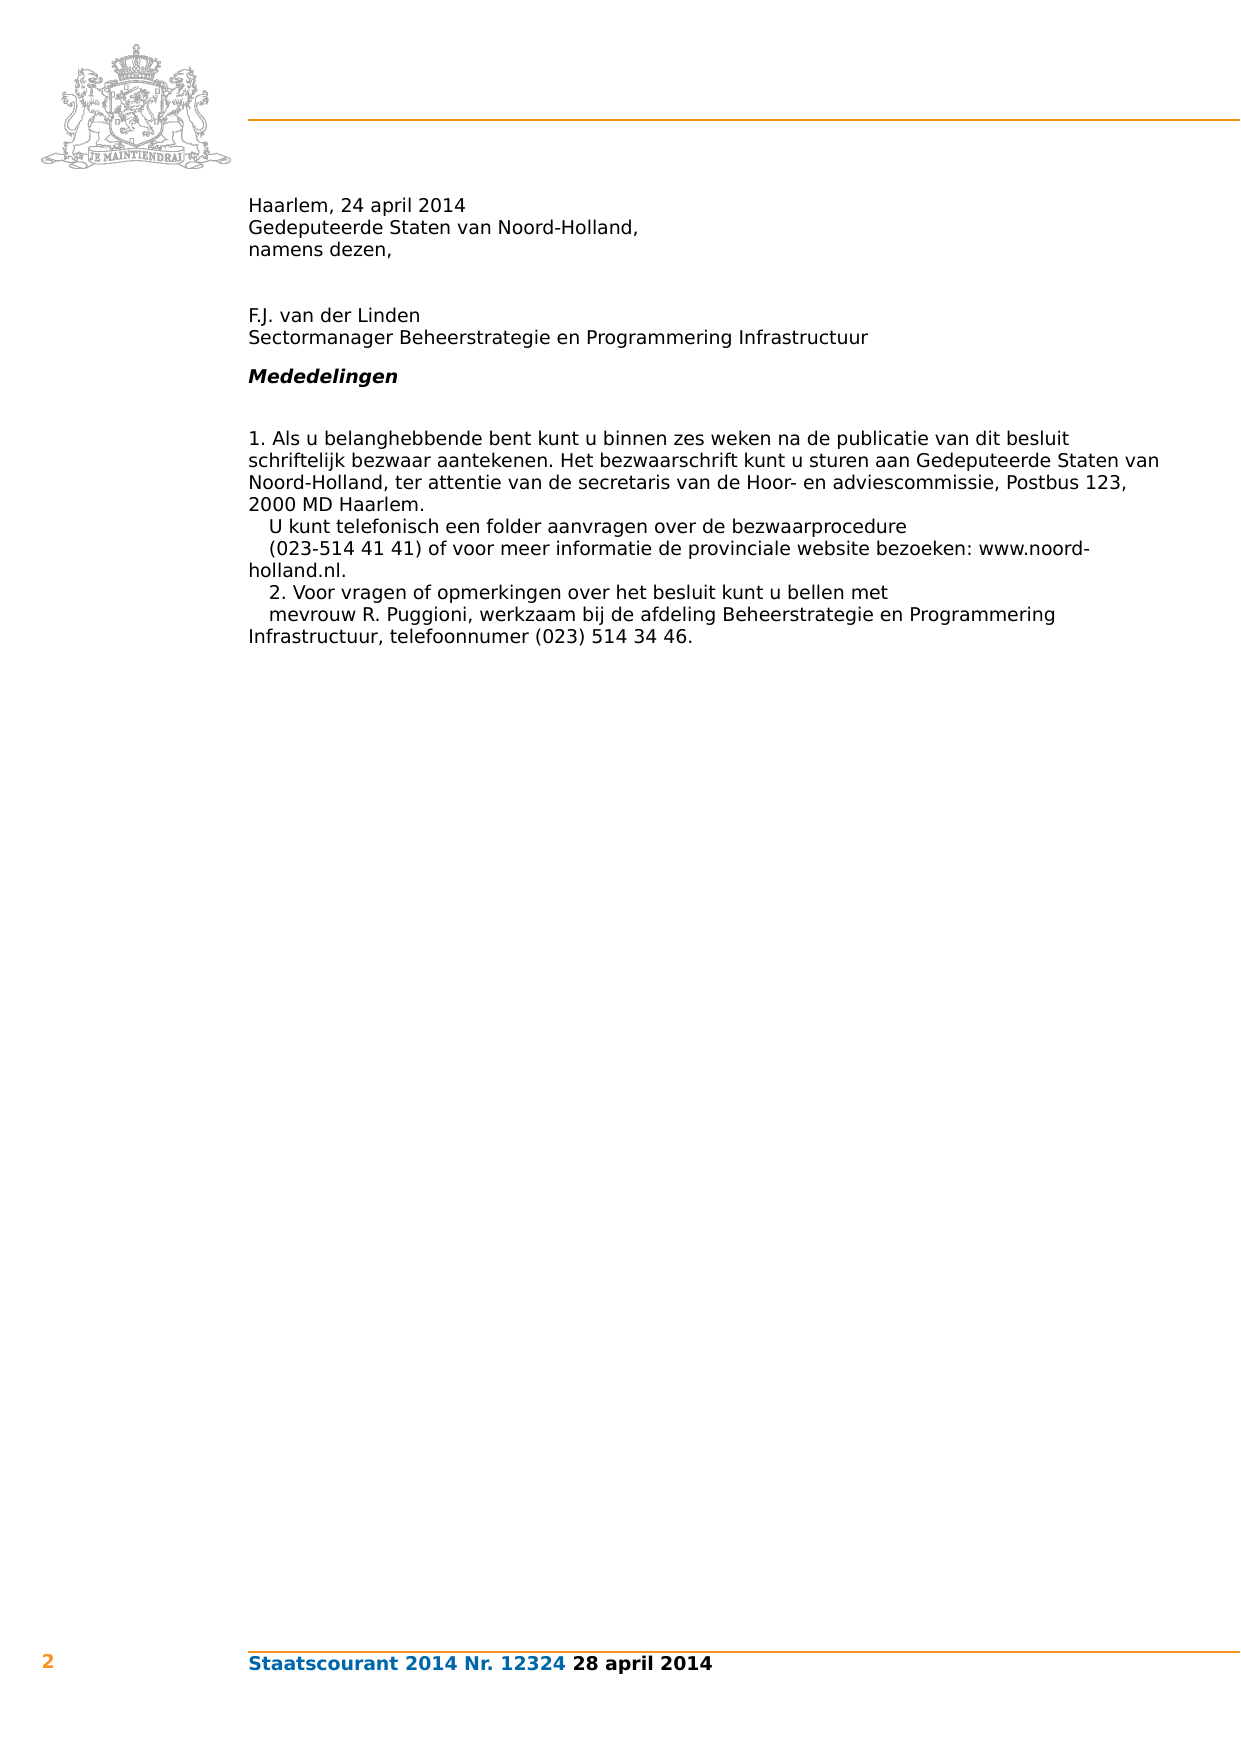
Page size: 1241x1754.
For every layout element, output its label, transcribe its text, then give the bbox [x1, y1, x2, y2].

text 2. Voor vragen of opmerkingen over het besluit kunt u bellen met [248, 582, 1163, 604]
picture [41, 44, 231, 169]
text Sectormanager Beheerstrategie en Programmering Infrastructuur [248, 327, 1163, 349]
text Gedeputeerde Staten van Noord-Holland, [248, 217, 1163, 239]
text F.J. van der Linden [248, 305, 1163, 327]
subtitle Mededelingen [248, 366, 1163, 388]
text mevrouw R. Puggioni, werkzaam bij de afdeling Beheerstrategie en Programmering Infrastructuur, telefoonnumer (023) 514 34 46. [248, 604, 1163, 648]
text U kunt telefonisch een folder aanvragen over de bezwaarprocedure [248, 516, 1163, 538]
text namens dezen, [248, 239, 1163, 261]
text Haarlem, 24 april 2014 [248, 195, 1163, 217]
text (023-514 41 41) of voor meer informatie de provinciale website bezoeken: www.noord-holland.nl. [248, 538, 1163, 582]
text 1. Als u belanghebbende bent kunt u binnen zes weken na de publicatie van dit besluit schriftelijk bezwaar aantekenen. Het bezwaarschrift kunt u sturen aan Gedeputeerde Staten van Noord-Holland, ter attentie van de secretaris van de Hoor- en adviescommissie, Postbus 123, 2000 MD Haarlem. [248, 428, 1163, 516]
